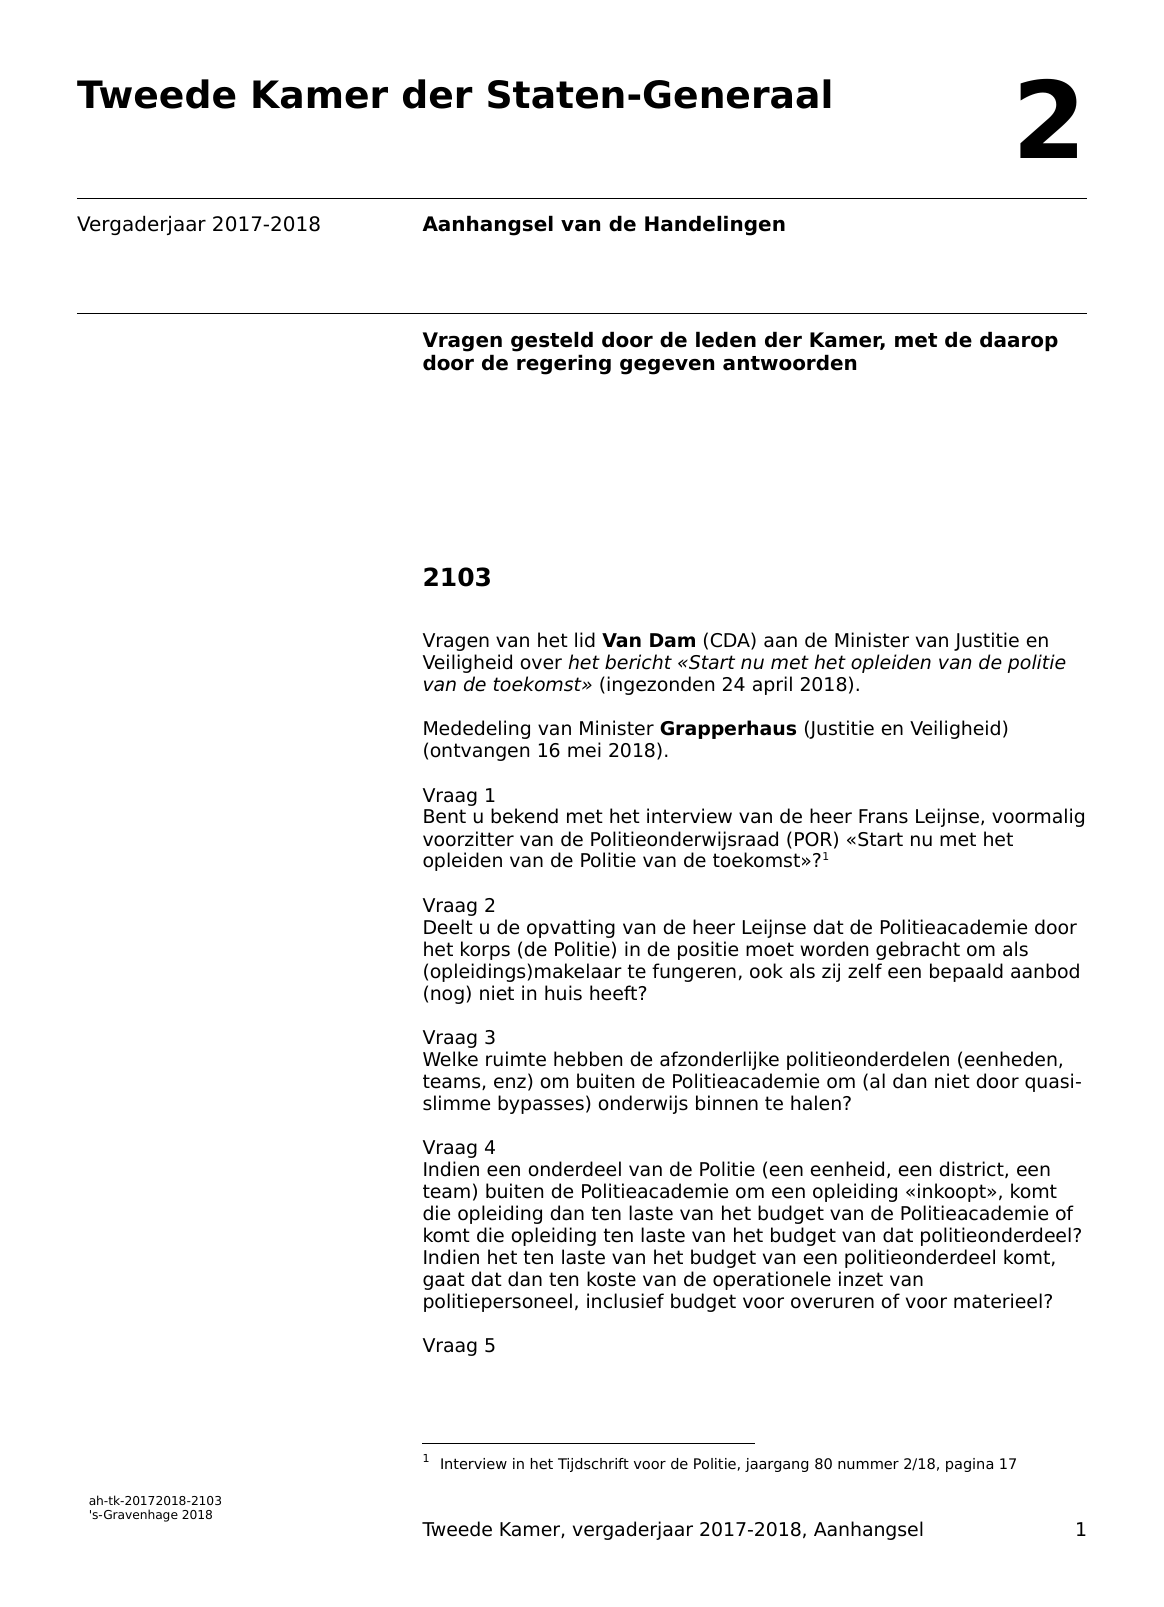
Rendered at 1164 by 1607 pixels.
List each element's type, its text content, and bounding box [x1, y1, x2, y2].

text Vraag 1 [422, 784, 1087, 806]
text Vraag 5 [422, 1335, 1087, 1357]
table_cell Vergaderjaar 2017-2018 [77, 199, 422, 313]
text 2103 [422, 563, 1087, 592]
text Welke ruimte hebben de afzonderlijke politieonderdelen (eenheden, teams, enz) om buiten de Politieacademie om (al dan niet door quasi-slimme bypasses) onderwijs binnen te halen? [422, 1049, 1087, 1114]
table_cell Aanhangsel van de Handelingen [422, 199, 1087, 313]
text Mededeling van Minister Grapperhaus (Justitie en Veiligheid) (ontvangen 16 mei 2018). [422, 718, 1087, 762]
text 's-Gravenhage 2018 [88, 1508, 323, 1522]
table_header Tweede Kamer der Staten-Generaal [77, 59, 886, 198]
text Bent u bekend met het interview van de heer Frans Leijnse, voormalig voorzitter van de Politieonderwijsraad (POR) «Start nu met het opleiden van de Politie van de toekomst»? [422, 806, 1087, 872]
text Vraag 4 [422, 1137, 1087, 1159]
text Interview in het Tijdschrift voor de Politie, jaargang 80 nummer 2/18, pagina 17 [422, 1452, 1087, 1474]
text Deelt u de opvatting van de heer Leijnse dat de Politieacademie door het korps (de Politie) in de positie moet worden gebracht om als (opleidings)makelaar te fungeren, ook als zij zelf een bepaald aanbod (nog) niet in huis heeft? [422, 917, 1087, 1004]
text Indien een onderdeel van de Politie (een eenheid, een district, een team) buiten de Politieacademie om een opleiding «inkoopt», komt die opleiding dan ten laste van het budget van de Politieacademie of komt die opleiding ten laste van het budget van dat politieonderdeel? Indien het ten laste van het budget van een politieonderdeel komt, gaat dat dan ten koste van de operationele inzet van politiepersoneel, inclusief budget voor overuren of voor materieel? [422, 1159, 1087, 1313]
text Vragen van het lid Van Dam (CDA) aan de Minister van Justitie en Veiligheid over het bericht «Start nu met het opleiden van de politie van de toekomst» (ingezonden 24 april 2018). [422, 630, 1087, 696]
table_cell [77, 314, 422, 375]
text ah-tk-20172018-2103 [88, 1494, 323, 1508]
text Vraag 2 [422, 894, 1087, 917]
table_header 2 [886, 59, 1087, 198]
text Vraag 3 [422, 1027, 1087, 1049]
table_cell Vragen gesteld door de leden der Kamer, met de daarop door de regering gegeven antwoorden [422, 314, 1087, 375]
